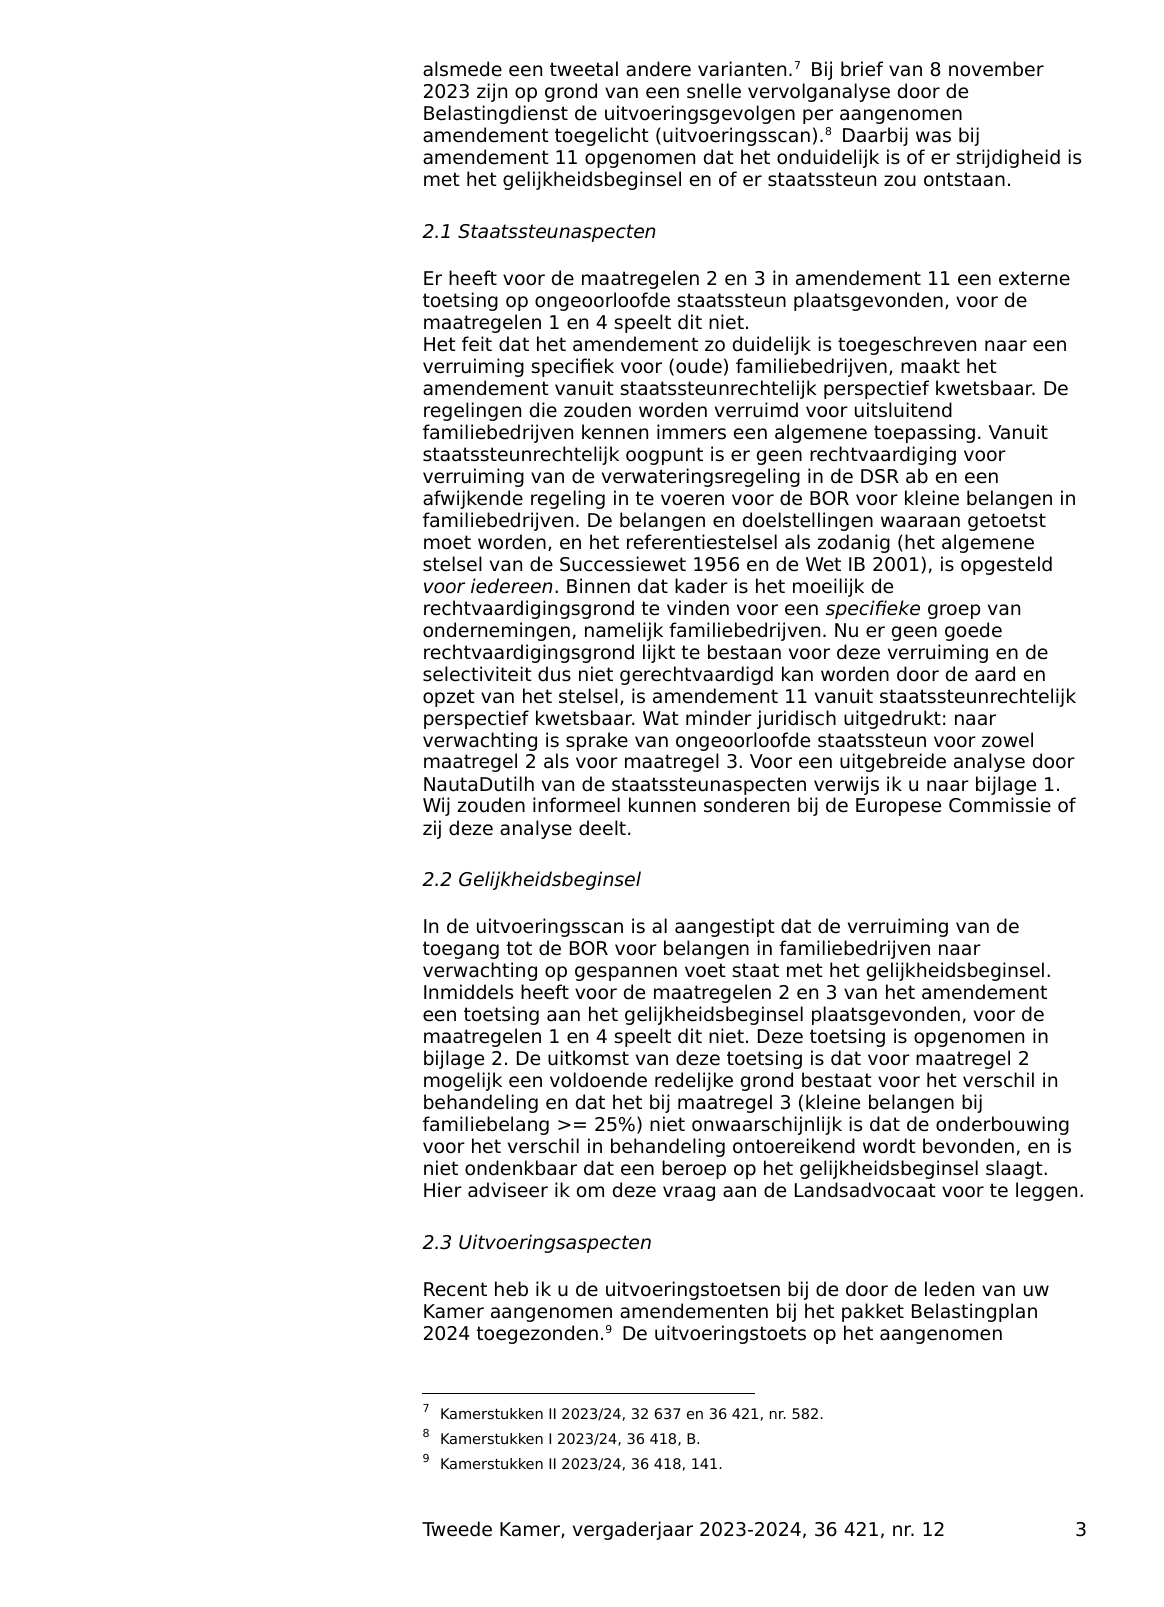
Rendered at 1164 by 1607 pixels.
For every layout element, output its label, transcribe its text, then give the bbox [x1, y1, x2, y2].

text Kamerstukken II 2023/24, 36 418, 141. [422, 1452, 1087, 1474]
text Recent heb ik u de uitvoeringstoetsen bij de door de leden van uw Kamer aangenomen amendementen bij het pakket Belastingplan 2024 toegezonden. De uitvoeringstoets op het aangenomen [422, 1279, 1087, 1345]
text Kamerstukken II 2023/24, 32 637 en 36 421, nr. 582. [422, 1402, 1087, 1424]
text alsmede een tweetal andere varianten. Bij brief van 8 november 2023 zijn op grond van een snelle vervolganalyse door de Belastingdienst de uitvoeringsgevolgen per aangenomen amendement toegelicht (uitvoeringsscan). Daarbij was bij amendement 11 opgenomen dat het onduidelijk is of er strijdigheid is met het gelijkheidsbeginsel en of er staatssteun zou ontstaan. [422, 59, 1087, 191]
subtitle 2.1 Staatssteunaspecten [422, 221, 1087, 243]
text Kamerstukken I 2023/24, 36 418, B. [422, 1427, 1087, 1449]
text Er heeft voor de maatregelen 2 en 3 in amendement 11 een externe toetsing op ongeoorloofde staatssteun plaatsgevonden, voor de maatregelen 1 en 4 speelt dit niet. [422, 268, 1087, 334]
subtitle 2.2 Gelijkheidsbeginsel [422, 869, 1087, 891]
subtitle 2.3 Uitvoeringsaspecten [422, 1232, 1087, 1254]
text In de uitvoeringsscan is al aangestipt dat de verruiming van de toegang tot de BOR voor belangen in familiebedrijven naar verwachting op gespannen voet staat met het gelijkheidsbeginsel. Inmiddels heeft voor de maatregelen 2 en 3 van het amendement een toetsing aan het gelijkheidsbeginsel plaatsgevonden, voor de maatregelen 1 en 4 speelt dit niet. Deze toetsing is opgenomen in bijlage 2. De uitkomst van deze toetsing is dat voor maatregel 2 mogelijk een voldoende redelijke grond bestaat voor het verschil in behandeling en dat het bij maatregel 3 (kleine belangen bij familiebelang >= 25%) niet onwaarschijnlijk is dat de onderbouwing voor het verschil in behandeling ontoereikend wordt bevonden, en is niet ondenkbaar dat een beroep op het gelijkheidsbeginsel slaagt. Hier adviseer ik om deze vraag aan de Landsadvocaat voor te leggen. [422, 916, 1087, 1202]
text Het feit dat het amendement zo duidelijk is toegeschreven naar een verruiming specifiek voor (oude) familiebedrijven, maakt het amendement vanuit staatssteunrechtelijk perspectief kwetsbaar. De regelingen die zouden worden verruimd voor uitsluitend familiebedrijven kennen immers een algemene toepassing. Vanuit staatssteunrechtelijk oogpunt is er geen rechtvaardiging voor verruiming van de verwateringsregeling in de DSR ab en een afwijkende regeling in te voeren voor de BOR voor kleine belangen in familiebedrijven. De belangen en doelstellingen waaraan getoetst moet worden, en het referentiestelsel als zodanig (het algemene stelsel van de Successiewet 1956 en de Wet IB 2001), is opgesteld voor iedereen. Binnen dat kader is het moeilijk de rechtvaardigingsgrond te vinden voor een specifieke groep van ondernemingen, namelijk familiebedrijven. Nu er geen goede rechtvaardigingsgrond lijkt te bestaan voor deze verruiming en de selectiviteit dus niet gerechtvaardigd kan worden door de aard en opzet van het stelsel, is amendement 11 vanuit staatssteunrechtelijk perspectief kwetsbaar. Wat minder juridisch uitgedrukt: naar verwachting is sprake van ongeoorloofde staatssteun voor zowel maatregel 2 als voor maatregel 3. Voor een uitgebreide analyse door NautaDutilh van de staatssteunaspecten verwijs ik u naar bijlage 1. Wij zouden informeel kunnen sonderen bij de Europese Commissie of zij deze analyse deelt. [422, 334, 1087, 839]
